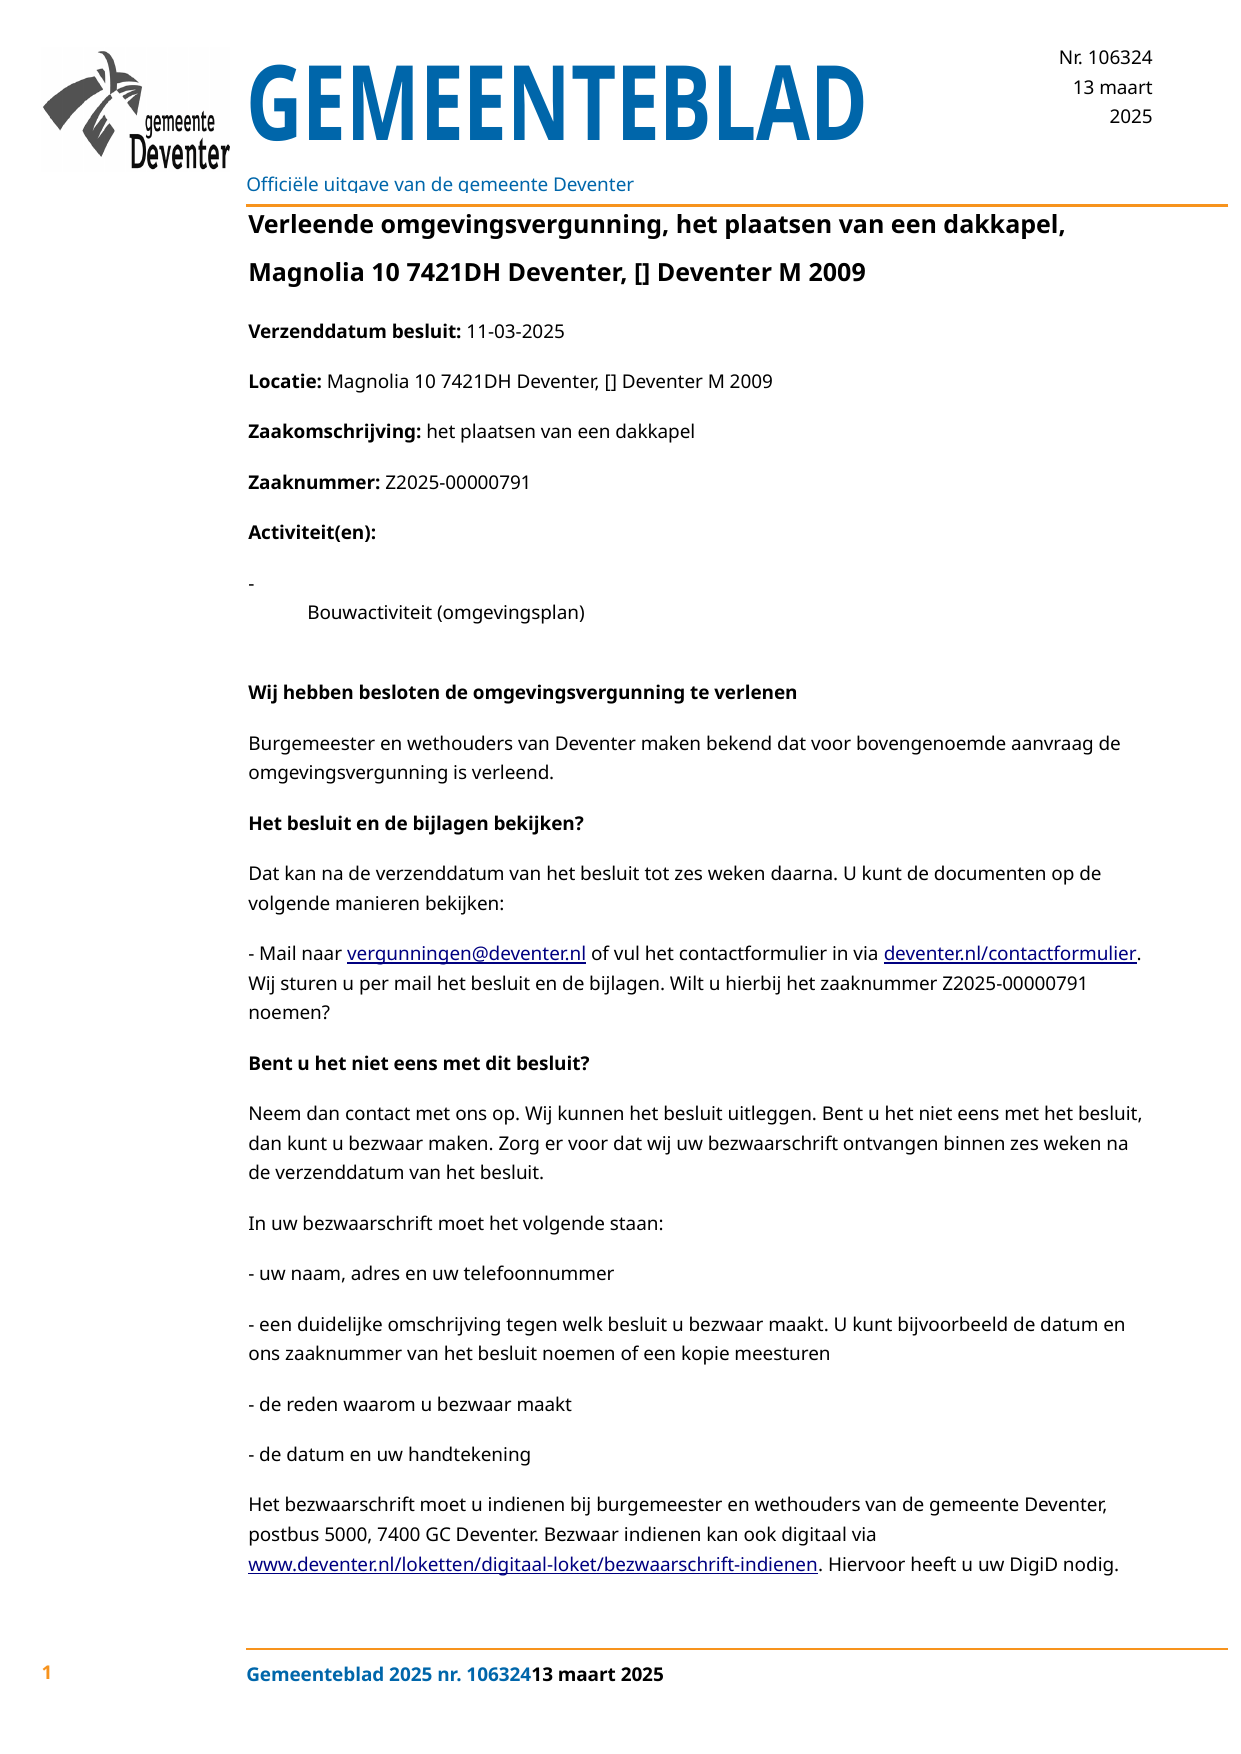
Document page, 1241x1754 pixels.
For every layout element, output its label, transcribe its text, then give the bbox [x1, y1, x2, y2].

text Verzenddatum besluit: 11-03-2025 [248, 318, 1152, 344]
text - Mail naar vergunningen@deventer.nl of vul het contactformulier in via deventer.nl/contactformulier. Wij sturen u per mail het besluit en de bijlagen. Wilt u hierbij het zaaknummer Z2025-00000791 noemen? [248, 940, 1152, 1025]
text Bent u het niet eens met dit besluit? [248, 1050, 1152, 1076]
text Wij hebben besloten de omgevingsvergunning te verlenen [248, 679, 1152, 705]
text Verleende omgevingsvergunning, het plaatsen van een dakkapel, Magnolia 10 7421DH Deventer, [] Deventer M 2009 [248, 207, 1152, 288]
text Zaaknummer: Z2025-00000791 [248, 469, 1152, 495]
picture [41, 47, 231, 172]
text Zaakomschrijving: het plaatsen van een dakkapel [248, 419, 1152, 444]
list Bouwactiviteit (omgevingsplan) [248, 599, 1152, 625]
text Dat kan na de verzenddatum van het besluit tot zes weken daarna. U kunt de documenten op de volgende manieren bekijken: [248, 860, 1152, 916]
text - de datum en uw handtekening [248, 1441, 1152, 1467]
text Locatie: Magnolia 10 7421DH Deventer, [] Deventer M 2009 [248, 368, 1152, 394]
text - een duidelijke omschrijving tegen welk besluit u bezwaar maakt. U kunt bijvoorbeeld de datum en ons zaaknummer van het besluit noemen of een kopie meesturen [248, 1311, 1152, 1366]
text Burgemeester en wethouders van Deventer maken bekend dat voor bovengenoemde aanvraag de omgevingsvergunning is verleend. [248, 730, 1152, 785]
text - de reden waarom u bezwaar maakt [248, 1391, 1152, 1417]
text Het besluit en de bijlagen bekijken? [248, 810, 1152, 836]
text Activiteit(en): [248, 519, 1152, 545]
text In uw bezwaarschrift moet het volgende staan: [248, 1210, 1152, 1236]
text Het bezwaarschrift moet u indienen bij burgemeester en wethouders van de gemeente Deventer, postbus 5000, 7400 GC Deventer. Bezwaar indienen kan ook digitaal via www.deventer.nl/loketten/digitaal-loket/bezwaarschrift-indienen. Hiervoor heeft u uw DigiD nodig. [248, 1492, 1152, 1577]
text Neem dan contact met ons op. Wij kunnen het besluit uitleggen. Bent u het niet eens met het besluit, dan kunt u bezwaar maken. Zorg er voor dat wij uw bezwaarschrift ontvangen binnen zes weken na de verzenddatum van het besluit. [248, 1100, 1152, 1185]
text - uw naam, adres en uw telefoonnummer [248, 1260, 1152, 1286]
